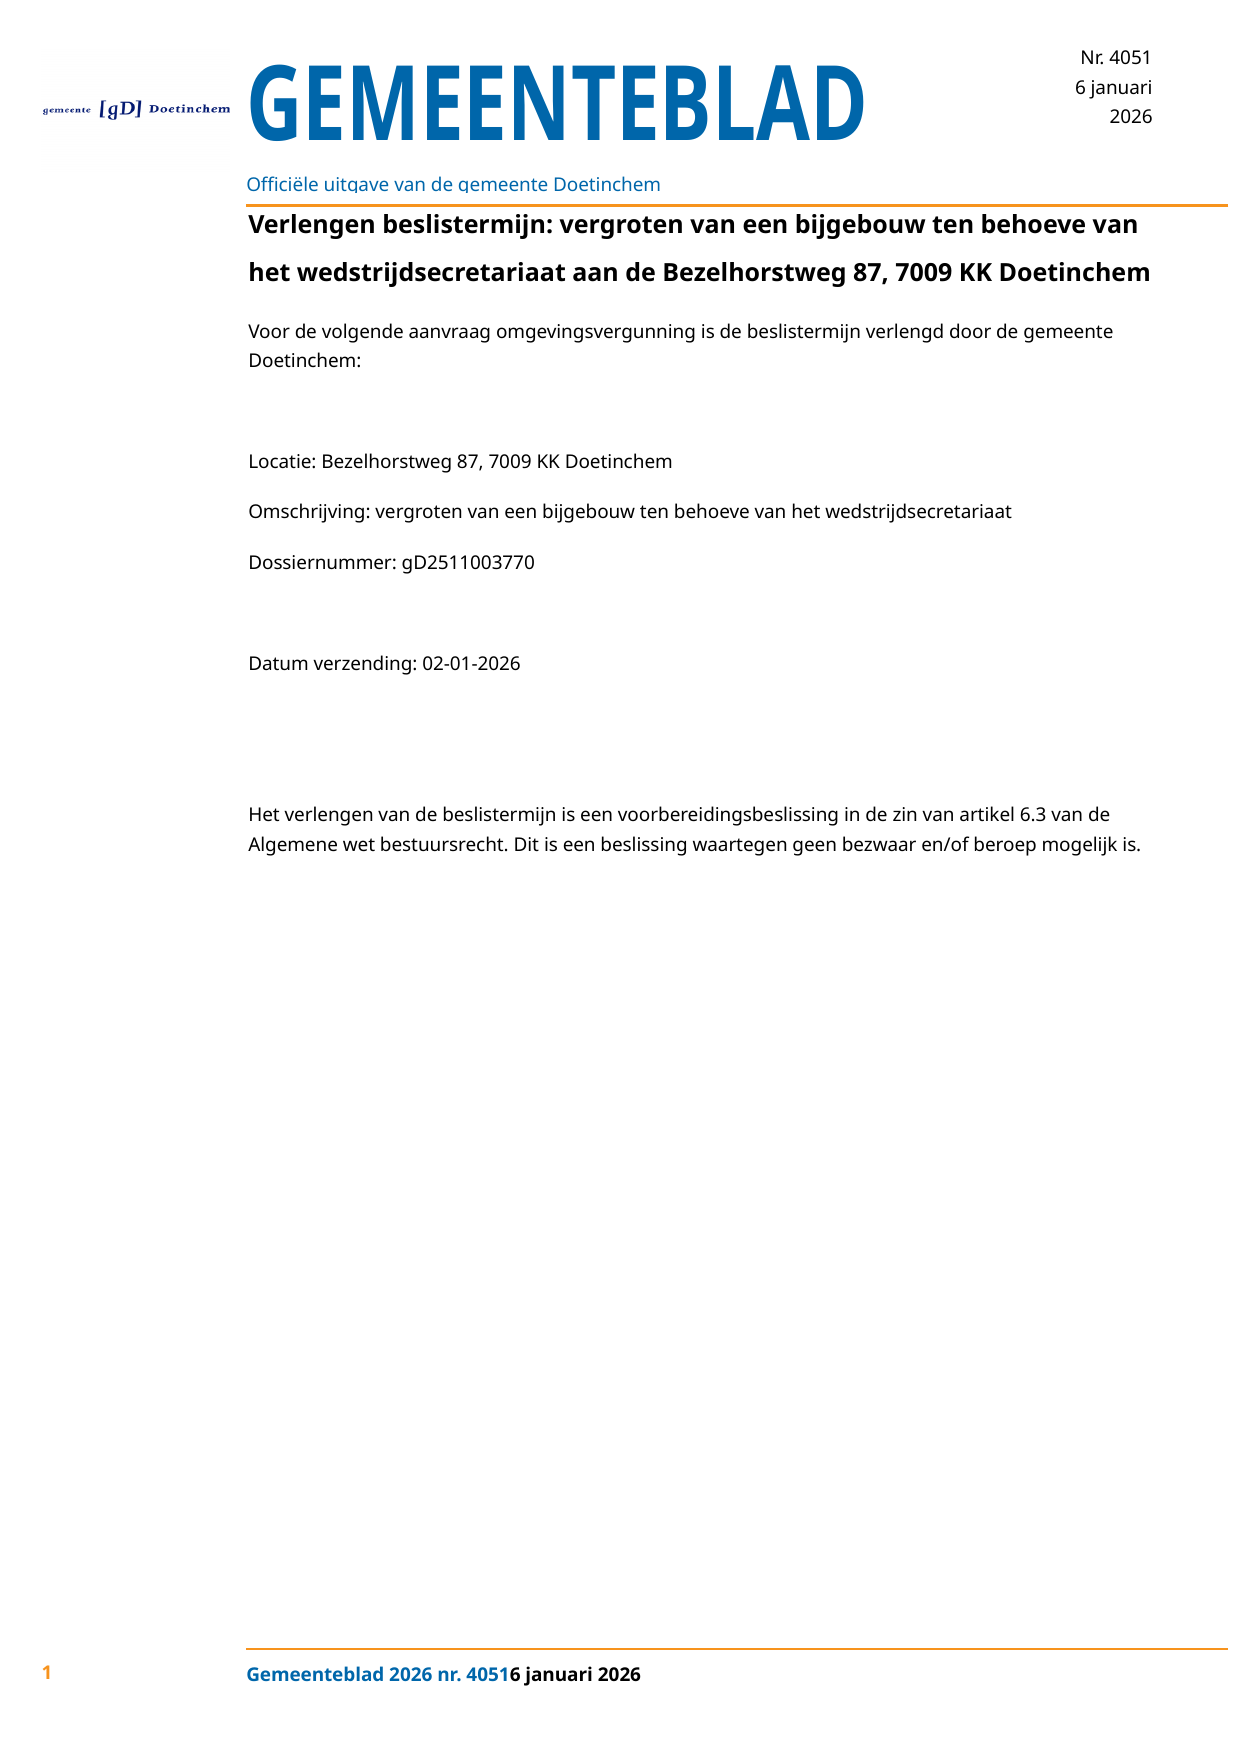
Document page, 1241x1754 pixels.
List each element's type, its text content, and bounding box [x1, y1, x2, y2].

text Verlengen beslistermijn: vergroten van een bijgebouw ten behoeve van het wedstrijdsecretariaat aan de Bezelhorstweg 87, 7009 KK Doetinchem [248, 207, 1152, 288]
text Het verlengen van de beslistermijn is een voorbereidingsbeslissing in de zin van artikel 6.3 van de Algemene wet bestuursrecht. Dit is een beslissing waartegen geen bezwaar en/of beroep mogelijk is. [248, 801, 1152, 857]
text Voor de volgende aanvraag omgevingsvergunning is de beslistermijn verlengd door de gemeente Doetinchem: [248, 318, 1152, 373]
text Omschrijving: vergroten van een bijgebouw ten behoeve van het wedstrijdsecretariaat [248, 499, 1152, 524]
text Locatie: Bezelhorstweg 87, 7009 KK Doetinchem [248, 448, 1152, 474]
text Datum verzending: 02-01-2026 [248, 650, 1152, 676]
picture [41, 47, 231, 172]
text Dossiernummer: gD2511003770 [248, 549, 1152, 575]
